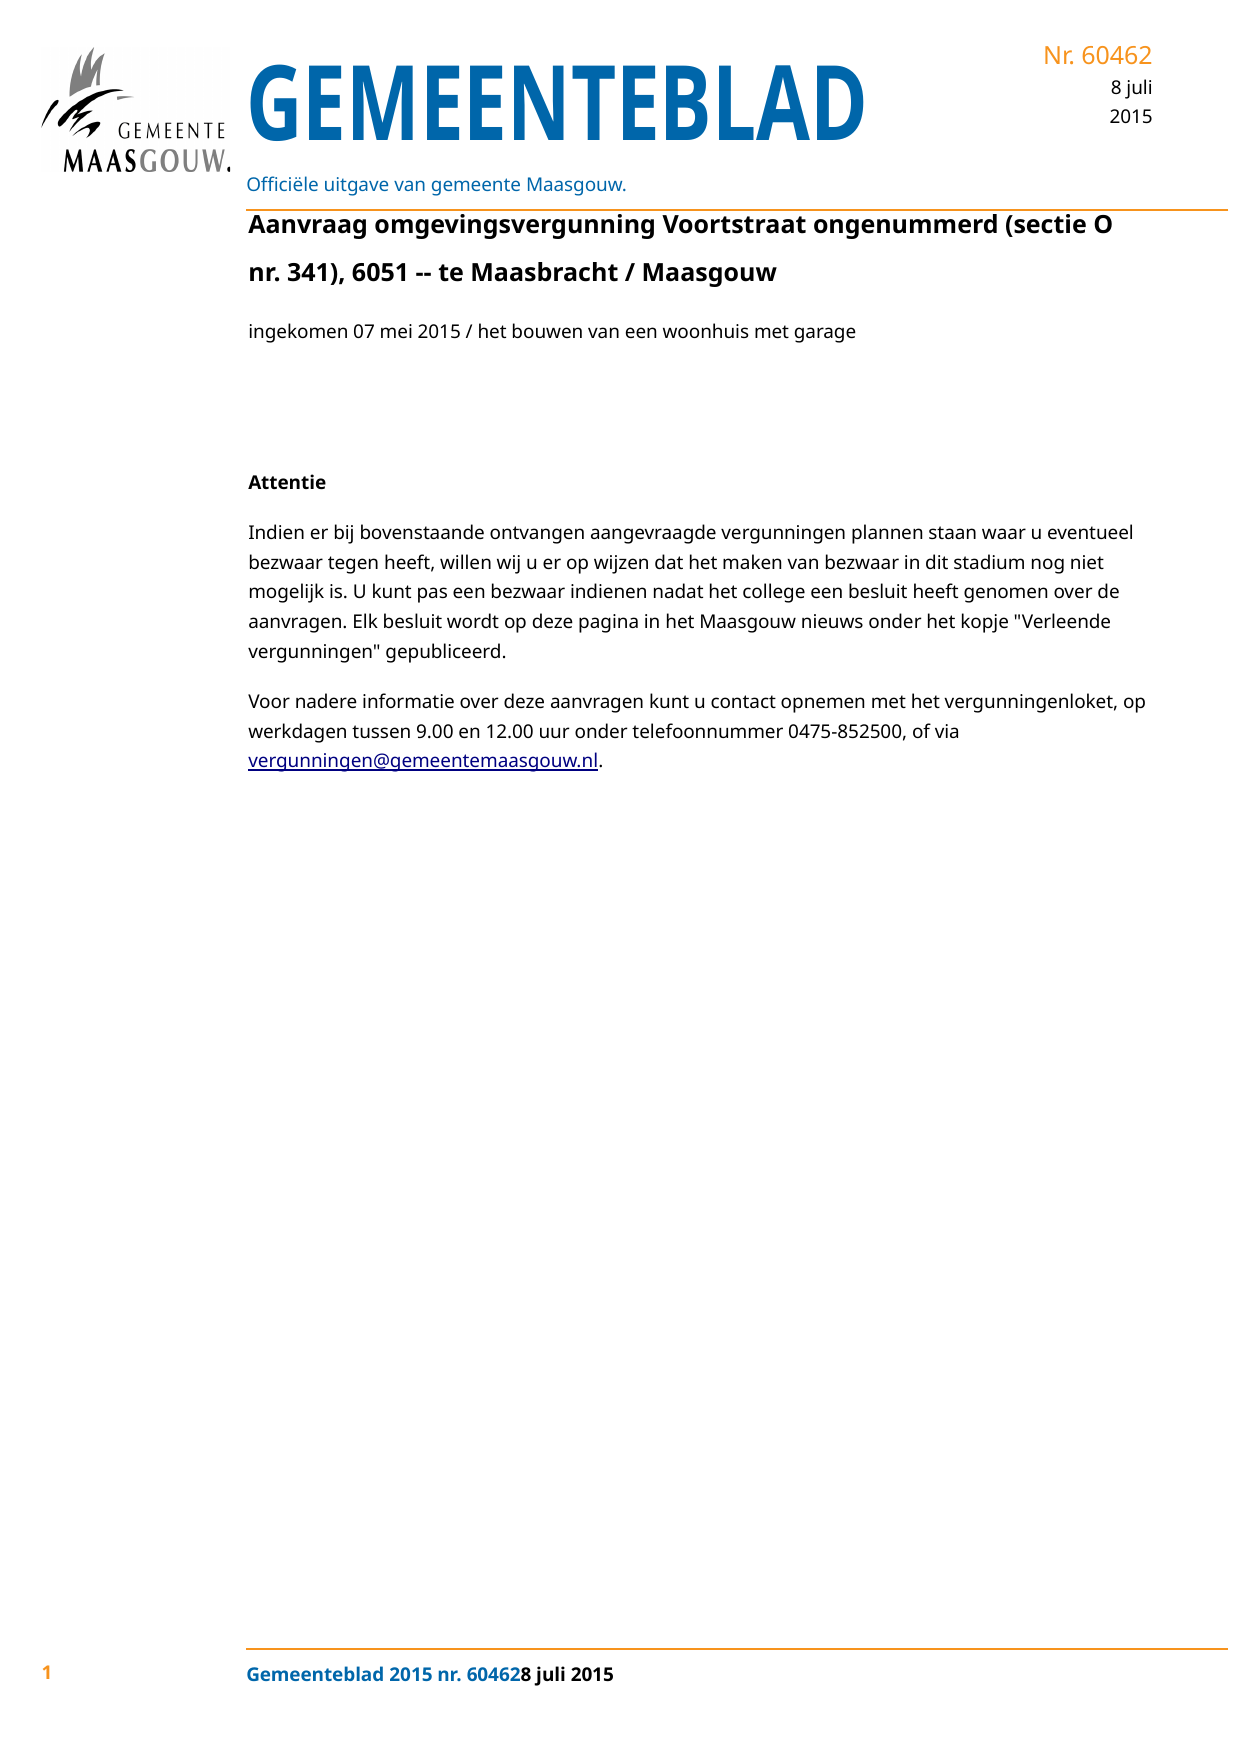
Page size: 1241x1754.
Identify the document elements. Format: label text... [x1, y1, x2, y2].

text Aanvraag omgevingsvergunning Voortstraat ongenummerd (sectie O nr. 341), 6051 -- te Maasbracht / Maasgouw [248, 211, 1152, 288]
text Voor nadere informatie over deze aanvragen kunt u contact opnemen met het vergunningenloket, op werkdagen tussen 9.00 en 12.00 uur onder telefoonnummer 0475-852500, of via vergunningen@gemeentemaasgouw.nl. [248, 688, 1152, 773]
picture [41, 47, 231, 172]
text Indien er bij bovenstaande ontvangen aangevraagde vergunningen plannen staan waar u eventueel bezwaar tegen heeft, willen wij u er op wijzen dat het maken van bezwaar in dit stadium nog niet mogelijk is. U kunt pas een bezwaar indienen nadat het college een besluit heeft genomen over de aanvragen. Elk besluit wordt op deze pagina in het Maasgouw nieuws onder het kopje "Verleende vergunningen" gepubliceerd. [248, 519, 1152, 664]
text ingekomen 07 mei 2015 / het bouwen van een woonhuis met garage [248, 318, 1152, 344]
text Attentie [248, 469, 1152, 495]
